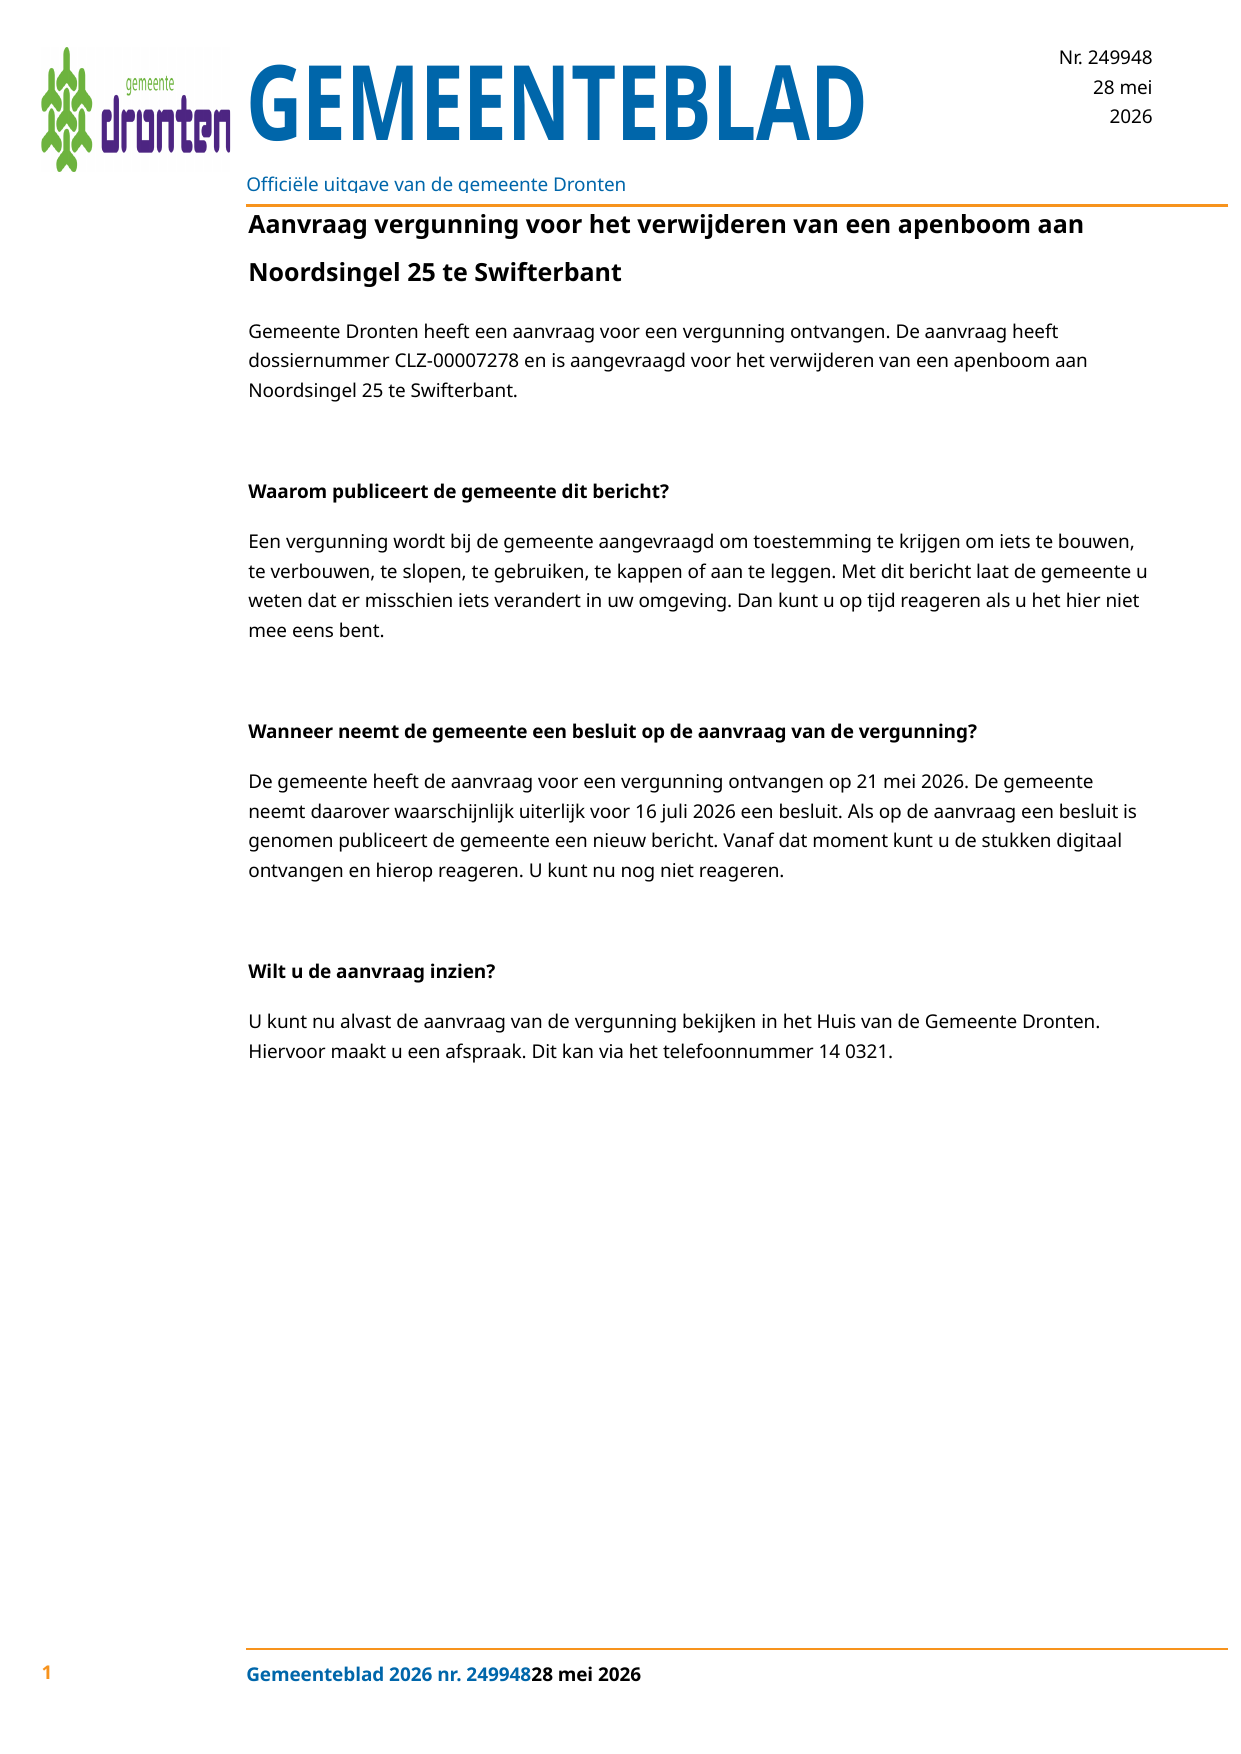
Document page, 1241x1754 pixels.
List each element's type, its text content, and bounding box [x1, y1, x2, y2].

text Aanvraag vergunning voor het verwijderen van een apenboom aan Noordsingel 25 te Swifterbant [248, 207, 1152, 288]
text Waarom publiceert de gemeente dit bericht? [248, 478, 1152, 504]
text Gemeente Dronten heeft een aanvraag voor een vergunning ontvangen. De aanvraag heeft dossiernummer CLZ-00007278 en is aangevraagd voor het verwijderen van een apenboom aan Noordsingel 25 te Swifterbant. [248, 318, 1152, 403]
text U kunt nu alvast de aanvraag van de vergunning bekijken in het Huis van de Gemeente Dronten. Hiervoor maakt u een afspraak. Dit kan via het telefoonnummer 14 0321. [248, 1008, 1152, 1064]
text Een vergunning wordt bij de gemeente aangevraagd om toestemming te krijgen om iets te bouwen, te verbouwen, te slopen, te gebruiken, te kappen of aan te leggen. Met dit bericht laat de gemeente u weten dat er misschien iets verandert in uw omgeving. Dan kunt u op tijd reageren als u het hier niet mee eens bent. [248, 528, 1152, 643]
text De gemeente heeft de aanvraag voor een vergunning ontvangen op 21 mei 2026. De gemeente neemt daarover waarschijnlijk uiterlijk voor 16 juli 2026 een besluit. Als op de aanvraag een besluit is genomen publiceert de gemeente een nieuw bericht. Vanaf dat moment kunt u de stukken digitaal ontvangen en hierop reageren. U kunt nu nog niet reageren. [248, 768, 1152, 883]
text Wilt u de aanvraag inzien? [248, 958, 1152, 984]
text Wanneer neemt de gemeente een besluit op de aanvraag van de vergunning? [248, 718, 1152, 744]
picture [41, 47, 231, 172]
